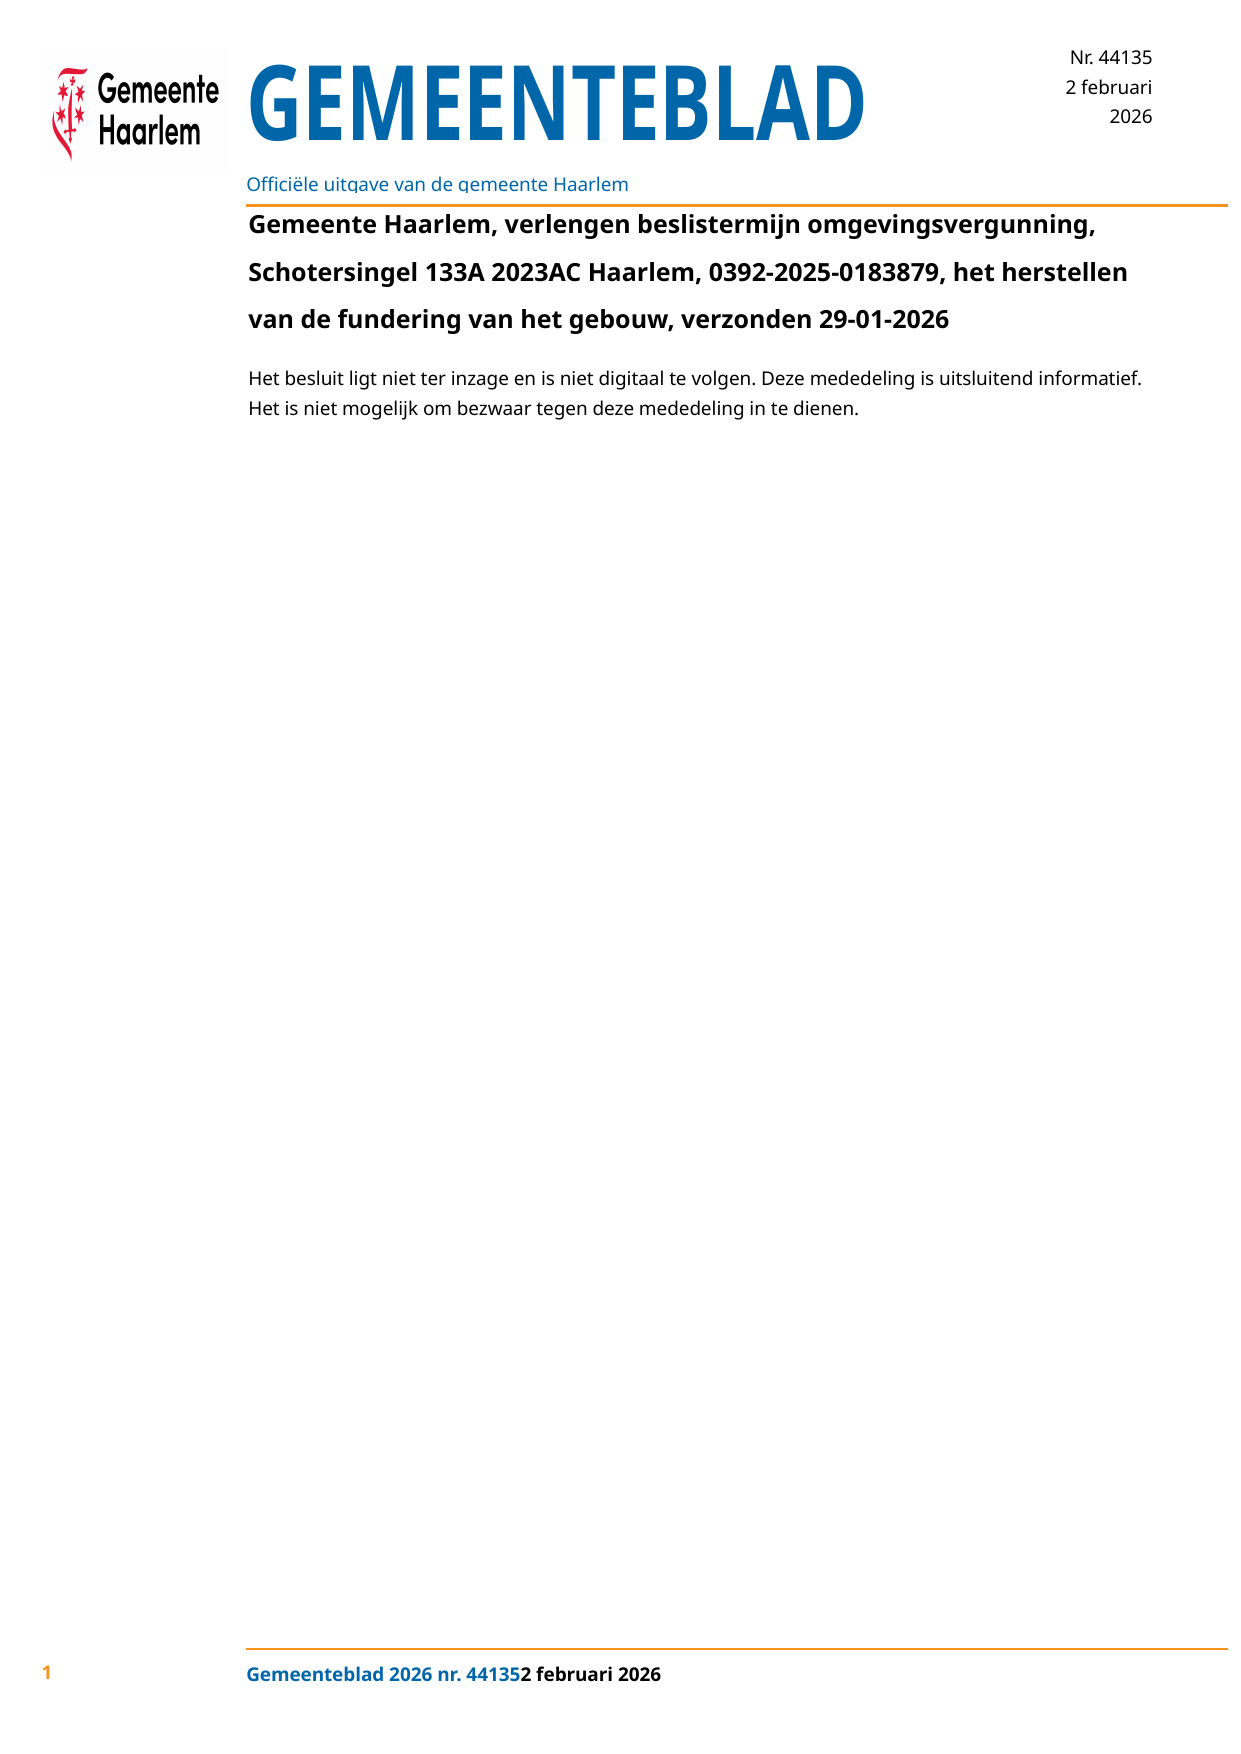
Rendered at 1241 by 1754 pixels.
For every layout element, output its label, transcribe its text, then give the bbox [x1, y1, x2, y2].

text Het besluit ligt niet ter inzage en is niet digitaal te volgen. Deze mededeling is uitsluitend informatief. Het is niet mogelijk om bezwaar tegen deze mededeling in te dienen. [248, 366, 1152, 421]
picture [41, 47, 231, 172]
text Gemeente Haarlem, verlengen beslistermijn omgevingsvergunning, Schotersingel 133A 2023AC Haarlem, 0392-2025-0183879, het herstellen van de fundering van het gebouw, verzonden 29-01-2026 [248, 207, 1152, 336]
